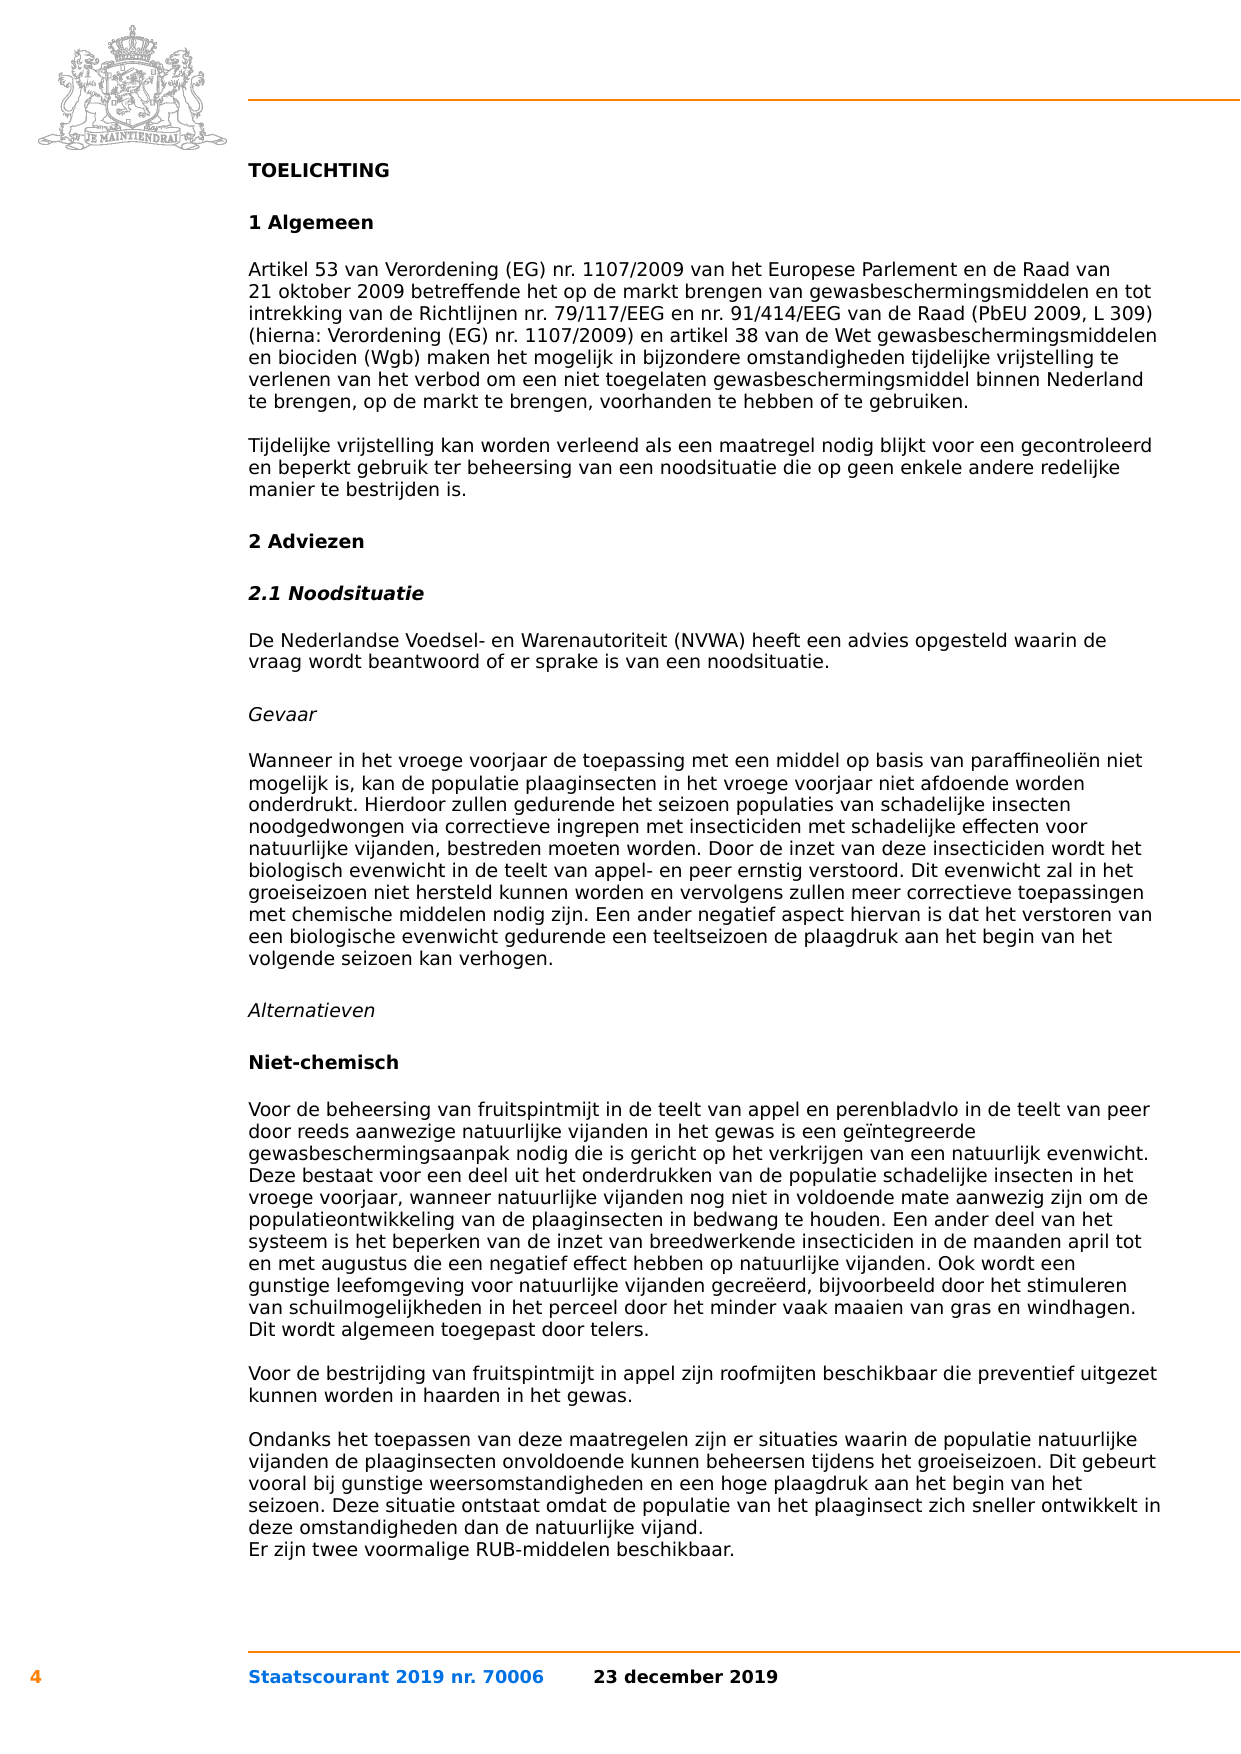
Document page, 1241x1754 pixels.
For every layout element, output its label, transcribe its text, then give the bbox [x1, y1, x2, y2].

text Voor de bestrijding van fruitspintmijt in appel zijn roofmijten beschikbaar die preventief uitgezet kunnen worden in haarden in het gewas. [248, 1363, 1163, 1407]
subtitle 2 Adviezen [248, 531, 1163, 552]
subtitle TOELICHTING [248, 160, 1163, 182]
subtitle Alternatieven [248, 1000, 1163, 1022]
subtitle 2.1 Noodsituatie [248, 582, 1163, 604]
text Ondanks het toepassen van deze maatregelen zijn er situaties waarin de populatie natuurlijke vijanden de plaaginsecten onvoldoende kunnen beheersen tijdens het groeiseizoen. Dit gebeurt vooral bij gunstige weersomstandigheden en een hoge plaagdruk aan het begin van het seizoen. Deze situatie ontstaat omdat de populatie van het plaaginsect zich sneller ontwikkelt in deze omstandigheden dan de natuurlijke vijand. [248, 1429, 1163, 1538]
subtitle 1 Algemeen [248, 212, 1163, 234]
text Artikel 53 van Verordening (EG) nr. 1107/2009 van het Europese Parlement en de Raad van 21 oktober 2009 betreffende het op de markt brengen van gewasbeschermingsmiddelen en tot intrekking van de Richtlijnen nr. 79/117/EEG en nr. 91/414/EEG van de Raad (PbEU 2009, L 309) (hierna: Verordening (EG) nr. 1107/2009) en artikel 38 van de Wet gewasbeschermingsmiddelen en biociden (Wgb) maken het mogelijk in bijzondere omstandigheden tijdelijke vrijstelling te verlenen van het verbod om een niet toegelaten gewasbeschermingsmiddel binnen Nederland te brengen, op de markt te brengen, voorhanden te hebben of te gebruiken. [248, 259, 1163, 413]
picture [38, 25, 227, 150]
subtitle Gevaar [248, 703, 1163, 725]
text Wanneer in het vroege voorjaar de toepassing met een middel op basis van paraffineoliën niet mogelijk is, kan de populatie plaaginsecten in het vroege voorjaar niet afdoende worden onderdrukt. Hierdoor zullen gedurende het seizoen populaties van schadelijke insecten noodgedwongen via correctieve ingrepen met insecticiden met schadelijke effecten voor natuurlijke vijanden, bestreden moeten worden. Door de inzet van deze insecticiden wordt het biologisch evenwicht in de teelt van appel- en peer ernstig verstoord. Dit evenwicht zal in het groeiseizoen niet hersteld kunnen worden en vervolgens zullen meer correctieve toepassingen met chemische middelen nodig zijn. Een ander negatief aspect hiervan is dat het verstoren van een biologische evenwicht gedurende een teeltseizoen de plaagdruk aan het begin van het volgende seizoen kan verhogen. [248, 750, 1163, 970]
subtitle Niet-chemisch [248, 1052, 1163, 1074]
text Tijdelijke vrijstelling kan worden verleend als een maatregel nodig blijkt voor een gecontroleerd en beperkt gebruik ter beheersing van een noodsituatie die op geen enkele andere redelijke manier te bestrijden is. [248, 434, 1163, 501]
text Er zijn twee voormalige RUB-middelen beschikbaar. [248, 1538, 1163, 1561]
text Voor de beheersing van fruitspintmijt in de teelt van appel en perenbladvlo in de teelt van peer door reeds aanwezige natuurlijke vijanden in het gewas is een geïntegreerde gewasbeschermingsaanpak nodig die is gericht op het verkrijgen van een natuurlijk evenwicht. Deze bestaat voor een deel uit het onderdrukken van de populatie schadelijke insecten in het vroege voorjaar, wanneer natuurlijke vijanden nog niet in voldoende mate aanwezig zijn om de populatieontwikkeling van de plaaginsecten in bedwang te houden. Een ander deel van het systeem is het beperken van de inzet van breedwerkende insecticiden in de maanden april tot en met augustus die een negatief effect hebben op natuurlijke vijanden. Ook wordt een gunstige leefomgeving voor natuurlijke vijanden gecreëerd, bijvoorbeeld door het stimuleren van schuilmogelijkheden in het perceel door het minder vaak maaien van gras en windhagen. Dit wordt algemeen toegepast door telers. [248, 1099, 1163, 1341]
text De Nederlandse Voedsel- en Warenautoriteit (NVWA) heeft een advies opgesteld waarin de vraag wordt beantwoord of er sprake is van een noodsituatie. [248, 629, 1163, 673]
